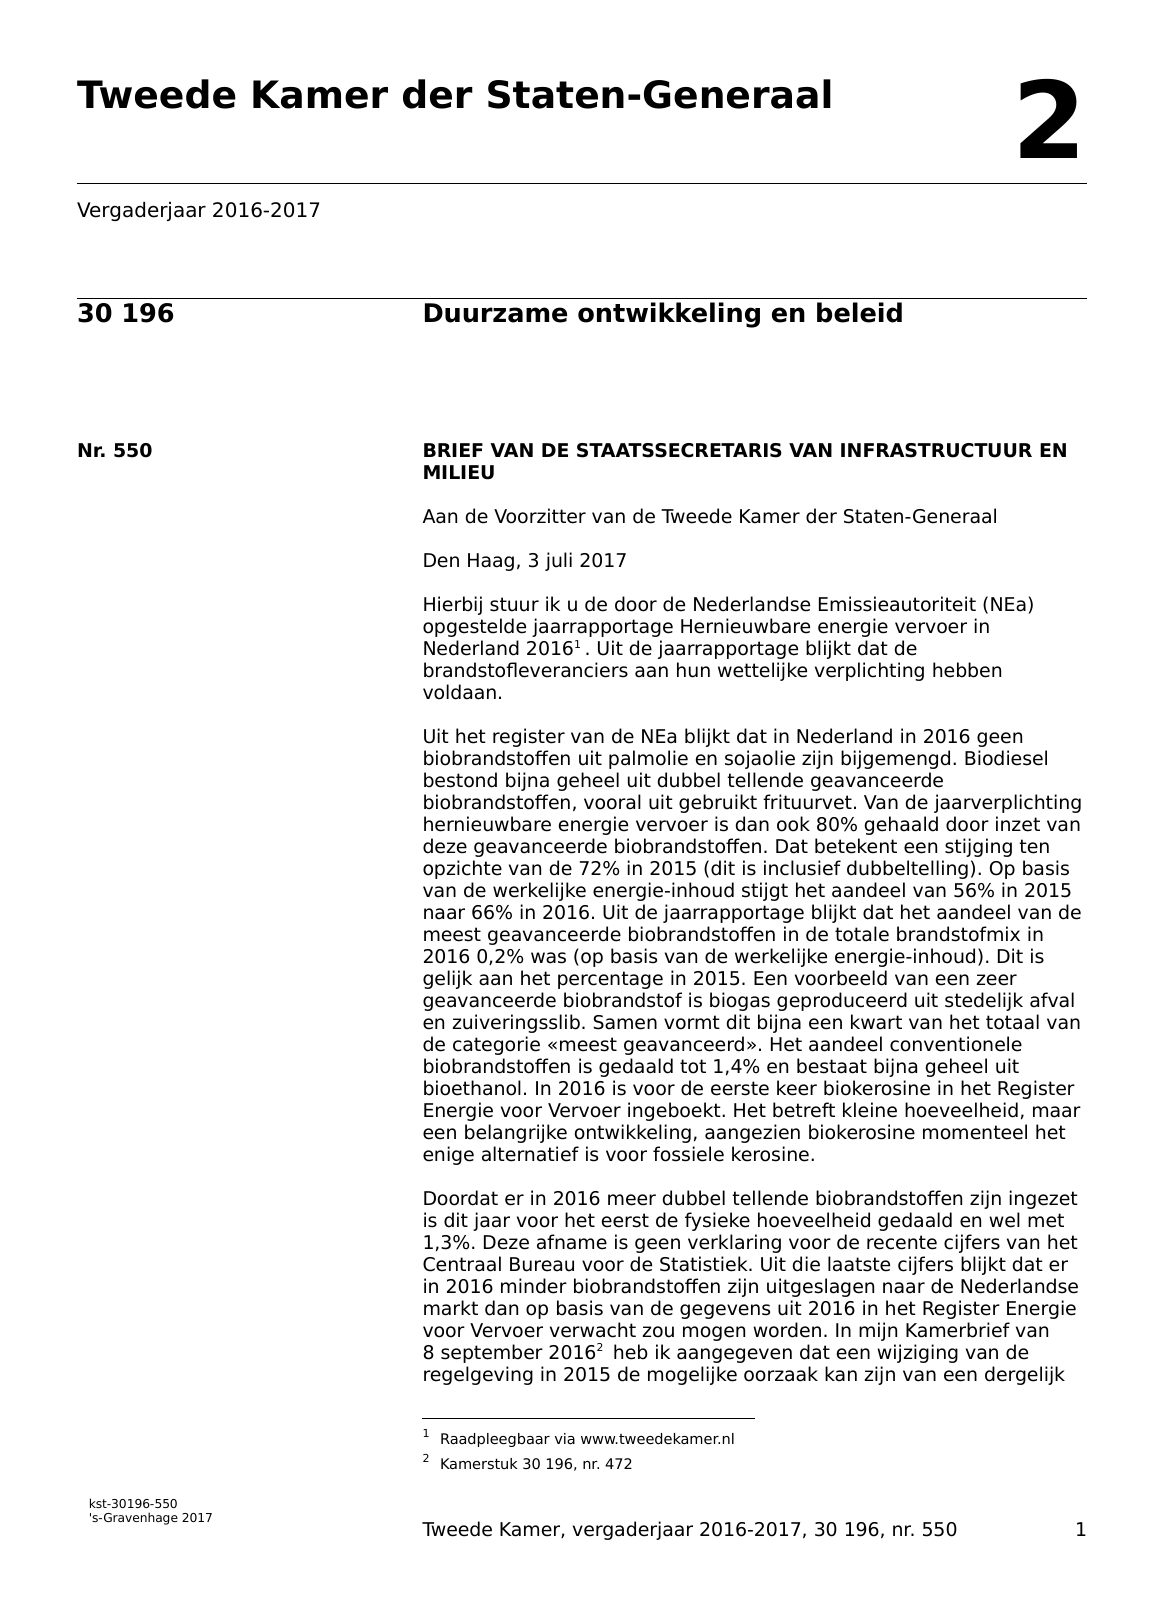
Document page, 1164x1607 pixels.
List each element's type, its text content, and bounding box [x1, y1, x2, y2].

table_cell Vergaderjaar 2016-2017 [77, 184, 1087, 298]
text Den Haag, 3 juli 2017 [422, 550, 1087, 572]
text Raadpleegbaar via www.tweedekamer.nl [422, 1427, 1087, 1449]
text Hierbij stuur ik u de door de Nederlandse Emissieautoriteit (NEa) opgestelde jaarrapportage Hernieuwbare energie vervoer in Nederland 2016. Uit de jaarrapportage blijkt dat de brandstofleveranciers aan hun wettelijke verplichting hebben voldaan. [422, 594, 1087, 704]
subtitle 30 196 Duurzame ontwikkeling en beleid [77, 299, 1087, 329]
text Uit het register van de NEa blijkt dat in Nederland in 2016 geen biobrandstoffen uit palmolie en sojaolie zijn bijgemengd. Biodiesel bestond bijna geheel uit dubbel tellende geavanceerde biobrandstoffen, vooral uit gebruikt frituurvet. Van de jaarverplichting hernieuwbare energie vervoer is dan ook 80% gehaald door inzet van deze geavanceerde biobrandstoffen. Dat betekent een stijging ten opzichte van de 72% in 2015 (dit is inclusief dubbeltelling). Op basis van de werkelijke energie-inhoud stijgt het aandeel van 56% in 2015 naar 66% in 2016. Uit de jaarrapportage blijkt dat het aandeel van de meest geavanceerde biobrandstoffen in de totale brandstofmix in 2016 0,2% was (op basis van de werkelijke energie-inhoud). Dit is gelijk aan het percentage in 2015. Een voorbeeld van een zeer geavanceerde biobrandstof is biogas geproduceerd uit stedelijk afval en zuiveringsslib. Samen vormt dit bijna een kwart van het totaal van de categorie «meest geavanceerd». Het aandeel conventionele biobrandstoffen is gedaald tot 1,4% en bestaat bijna geheel uit bioethanol. In 2016 is voor de eerste keer biokerosine in het Register Energie voor Vervoer ingeboekt. Het betreft kleine hoeveelheid, maar een belangrijke ontwikkeling, aangezien biokerosine momenteel het enige alternatief is voor fossiele kerosine. [422, 726, 1087, 1166]
table_header 2 [886, 59, 1087, 183]
text Aan de Voorzitter van de Tweede Kamer der Staten-Generaal [422, 506, 1087, 528]
text Kamerstuk 30 196, nr. 472 [422, 1452, 1087, 1474]
subtitle Nr. 550 BRIEF VAN DE STAATSSECRETARIS VAN INFRASTRUCTUUR EN MILIEU [77, 440, 1087, 484]
text kst-30196-550 [88, 1497, 323, 1511]
text 's-Gravenhage 2017 [88, 1511, 323, 1525]
text Doordat er in 2016 meer dubbel tellende biobrandstoffen zijn ingezet is dit jaar voor het eerst de fysieke hoeveelheid gedaald en wel met 1,3%. Deze afname is geen verklaring voor de recente cijfers van het Centraal Bureau voor de Statistiek. Uit die laatste cijfers blijkt dat er in 2016 minder biobrandstoffen zijn uitgeslagen naar de Nederlandse markt dan op basis van de gegevens uit 2016 in het Register Energie voor Vervoer verwacht zou mogen worden. In mijn Kamerbrief van 8 september 2016 heb ik aangegeven dat een wijziging van de regelgeving in 2015 de mogelijke oorzaak kan zijn van een dergelijk [422, 1188, 1087, 1386]
table_header Tweede Kamer der Staten-Generaal [77, 59, 886, 183]
